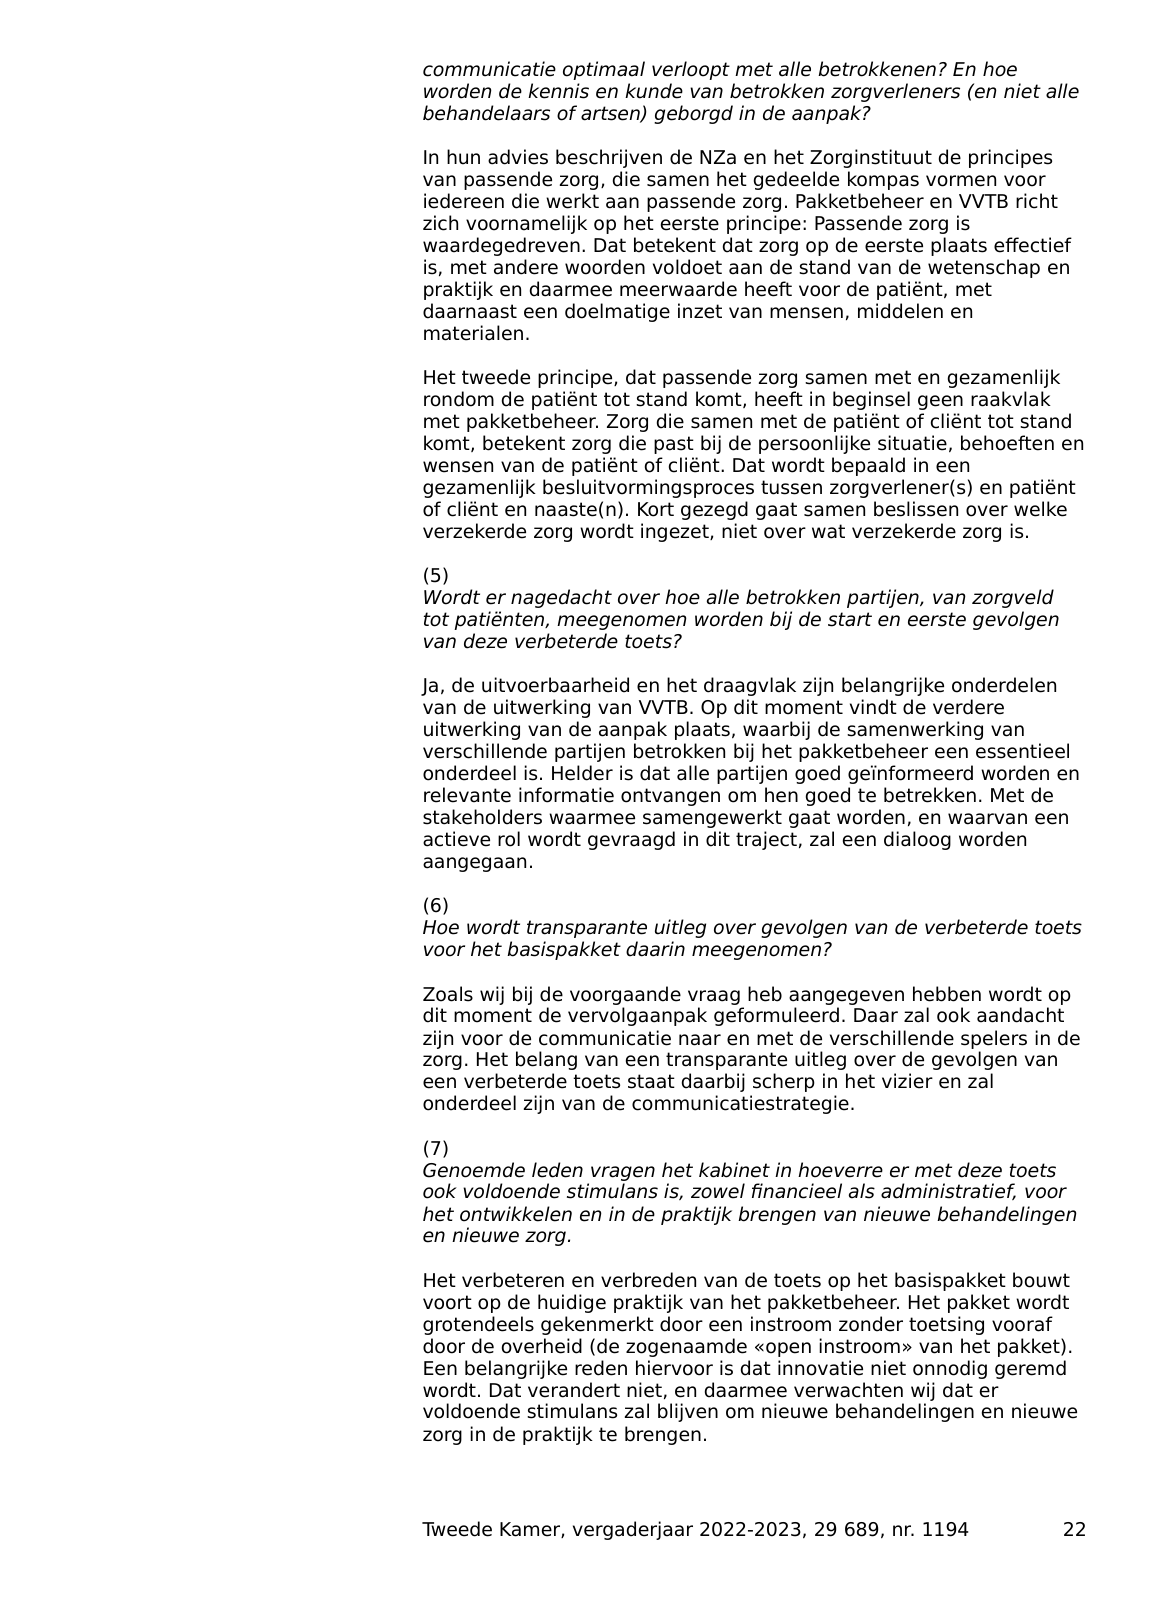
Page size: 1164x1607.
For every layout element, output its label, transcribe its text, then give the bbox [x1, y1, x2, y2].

text Zoals wij bij de voorgaande vraag heb aangegeven hebben wordt op dit moment de vervolgaanpak geformuleerd. Daar zal ook aandacht zijn voor de communicatie naar en met de verschillende spelers in de zorg. Het belang van een transparante uitleg over de gevolgen van een verbeterde toets staat daarbij scherp in het vizier en zal onderdeel zijn van de communicatiestrategie. [422, 983, 1087, 1115]
text Het verbeteren en verbreden van de toets op het basispakket bouwt voort op de huidige praktijk van het pakketbeheer. Het pakket wordt grotendeels gekenmerkt door een instroom zonder toetsing vooraf door de overheid (de zogenaamde «open instroom» van het pakket). Een belangrijke reden hiervoor is dat innovatie niet onnodig geremd wordt. Dat verandert niet, en daarmee verwachten wij dat er voldoende stimulans zal blijven om nieuwe behandelingen en nieuwe zorg in de praktijk te brengen. [422, 1269, 1087, 1445]
text (5) [422, 565, 1087, 587]
text Genoemde leden vragen het kabinet in hoeverre er met deze toets ook voldoende stimulans is, zowel financieel als administratief, voor het ontwikkelen en in de praktijk brengen van nieuwe behandelingen en nieuwe zorg. [422, 1159, 1087, 1247]
text In hun advies beschrijven de NZa en het Zorginstituut de principes van passende zorg, die samen het gedeelde kompas vormen voor iedereen die werkt aan passende zorg. Pakketbeheer en VVTB richt zich voornamelijk op het eerste principe: Passende zorg is waardegedreven. Dat betekent dat zorg op de eerste plaats effectief is, met andere woorden voldoet aan de stand van de wetenschap en praktijk en daarmee meerwaarde heeft voor de patiënt, met daarnaast een doelmatige inzet van mensen, middelen en materialen. [422, 147, 1087, 345]
text (7) [422, 1137, 1087, 1159]
text communicatie optimaal verloopt met alle betrokkenen? En hoe worden de kennis en kunde van betrokken zorgverleners (en niet alle behandelaars of artsen) geborgd in de aanpak? [422, 59, 1087, 125]
text (6) [422, 895, 1087, 917]
text Ja, de uitvoerbaarheid en het draagvlak zijn belangrijke onderdelen van de uitwerking van VVTB. Op dit moment vindt de verdere uitwerking van de aanpak plaats, waarbij de samenwerking van verschillende partijen betrokken bij het pakketbeheer een essentieel onderdeel is. Helder is dat alle partijen goed geïnformeerd worden en relevante informatie ontvangen om hen goed te betrekken. Met de stakeholders waarmee samengewerkt gaat worden, en waarvan een actieve rol wordt gevraagd in dit traject, zal een dialoog worden aangegaan. [422, 675, 1087, 873]
text Het tweede principe, dat passende zorg samen met en gezamenlijk rondom de patiënt tot stand komt, heeft in beginsel geen raakvlak met pakketbeheer. Zorg die samen met de patiënt of cliënt tot stand komt, betekent zorg die past bij de persoonlijke situatie, behoeften en wensen van de patiënt of cliënt. Dat wordt bepaald in een gezamenlijk besluitvormingsproces tussen zorgverlener(s) en patiënt of cliënt en naaste(n). Kort gezegd gaat samen beslissen over welke verzekerde zorg wordt ingezet, niet over wat verzekerde zorg is. [422, 367, 1087, 543]
text Hoe wordt transparante uitleg over gevolgen van de verbeterde toets voor het basispakket daarin meegenomen? [422, 917, 1087, 961]
text Wordt er nagedacht over hoe alle betrokken partijen, van zorgveld tot patiënten, meegenomen worden bij de start en eerste gevolgen van deze verbeterde toets? [422, 587, 1087, 653]
